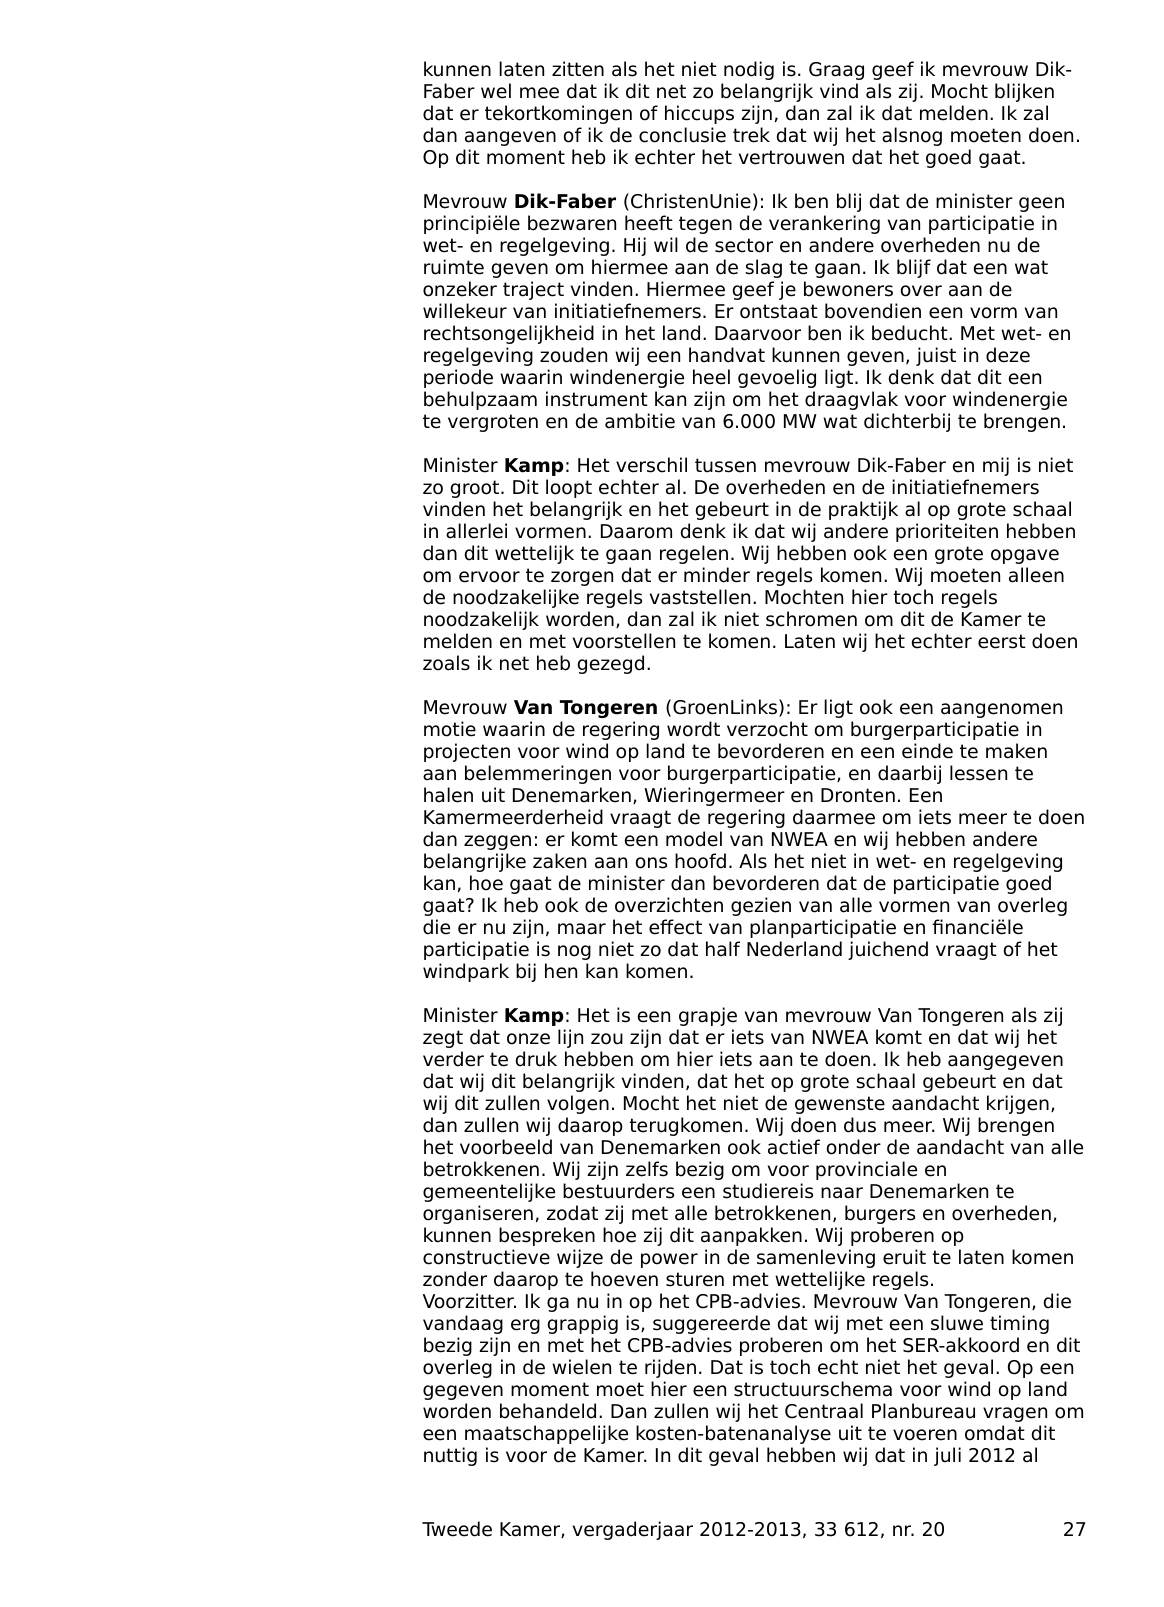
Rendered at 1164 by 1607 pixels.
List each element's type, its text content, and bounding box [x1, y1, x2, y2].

text kunnen laten zitten als het niet nodig is. Graag geef ik mevrouw Dik-Faber wel mee dat ik dit net zo belangrijk vind als zij. Mocht blijken dat er tekortkomingen of hiccups zijn, dan zal ik dat melden. Ik zal dan aangeven of ik de conclusie trek dat wij het alsnog moeten doen. Op dit moment heb ik echter het vertrouwen dat het goed gaat. [422, 59, 1087, 169]
text Mevrouw Van Tongeren (GroenLinks): Er ligt ook een aangenomen motie waarin de regering wordt verzocht om burgerparticipatie in projecten voor wind op land te bevorderen en een einde te maken aan belemmeringen voor burgerparticipatie, en daarbij lessen te halen uit Denemarken, Wieringermeer en Dronten. Een Kamermeerderheid vraagt de regering daarmee om iets meer te doen dan zeggen: er komt een model van NWEA en wij hebben andere belangrijke zaken aan ons hoofd. Als het niet in wet- en regelgeving kan, hoe gaat de minister dan bevorderen dat de participatie goed gaat? Ik heb ook de overzichten gezien van alle vormen van overleg die er nu zijn, maar het effect van planparticipatie en financiële participatie is nog niet zo dat half Nederland juichend vraagt of het windpark bij hen kan komen. [422, 697, 1087, 983]
text Minister Kamp: Het is een grapje van mevrouw Van Tongeren als zij zegt dat onze lijn zou zijn dat er iets van NWEA komt en dat wij het verder te druk hebben om hier iets aan te doen. Ik heb aangegeven dat wij dit belangrijk vinden, dat het op grote schaal gebeurt en dat wij dit zullen volgen. Mocht het niet de gewenste aandacht krijgen, dan zullen wij daarop terugkomen. Wij doen dus meer. Wij brengen het voorbeeld van Denemarken ook actief onder de aandacht van alle betrokkenen. Wij zijn zelfs bezig om voor provinciale en gemeentelijke bestuurders een studiereis naar Denemarken te organiseren, zodat zij met alle betrokkenen, burgers en overheden, kunnen bespreken hoe zij dit aanpakken. Wij proberen op constructieve wijze de power in de samenleving eruit te laten komen zonder daarop te hoeven sturen met wettelijke regels. [422, 1005, 1087, 1291]
text Mevrouw Dik-Faber (ChristenUnie): Ik ben blij dat de minister geen principiële bezwaren heeft tegen de verankering van participatie in wet- en regelgeving. Hij wil de sector en andere overheden nu de ruimte geven om hiermee aan de slag te gaan. Ik blijf dat een wat onzeker traject vinden. Hiermee geef je bewoners over aan de willekeur van initiatiefnemers. Er ontstaat bovendien een vorm van rechtsongelijkheid in het land. Daarvoor ben ik beducht. Met wet- en regelgeving zouden wij een handvat kunnen geven, juist in deze periode waarin windenergie heel gevoelig ligt. Ik denk dat dit een behulpzaam instrument kan zijn om het draagvlak voor windenergie te vergroten en de ambitie van 6.000 MW wat dichterbij te brengen. [422, 191, 1087, 433]
text Minister Kamp: Het verschil tussen mevrouw Dik-Faber en mij is niet zo groot. Dit loopt echter al. De overheden en de initiatiefnemers vinden het belangrijk en het gebeurt in de praktijk al op grote schaal in allerlei vormen. Daarom denk ik dat wij andere prioriteiten hebben dan dit wettelijk te gaan regelen. Wij hebben ook een grote opgave om ervoor te zorgen dat er minder regels komen. Wij moeten alleen de noodzakelijke regels vaststellen. Mochten hier toch regels noodzakelijk worden, dan zal ik niet schromen om dit de Kamer te melden en met voorstellen te komen. Laten wij het echter eerst doen zoals ik net heb gezegd. [422, 455, 1087, 675]
text Voorzitter. Ik ga nu in op het CPB-advies. Mevrouw Van Tongeren, die vandaag erg grappig is, suggereerde dat wij met een sluwe timing bezig zijn en met het CPB-advies proberen om het SER-akkoord en dit overleg in de wielen te rijden. Dat is toch echt niet het geval. Op een gegeven moment moet hier een structuurschema voor wind op land worden behandeld. Dan zullen wij het Centraal Planbureau vragen om een maatschappelijke kosten-batenanalyse uit te voeren omdat dit nuttig is voor de Kamer. In dit geval hebben wij dat in juli 2012 al [422, 1291, 1087, 1467]
